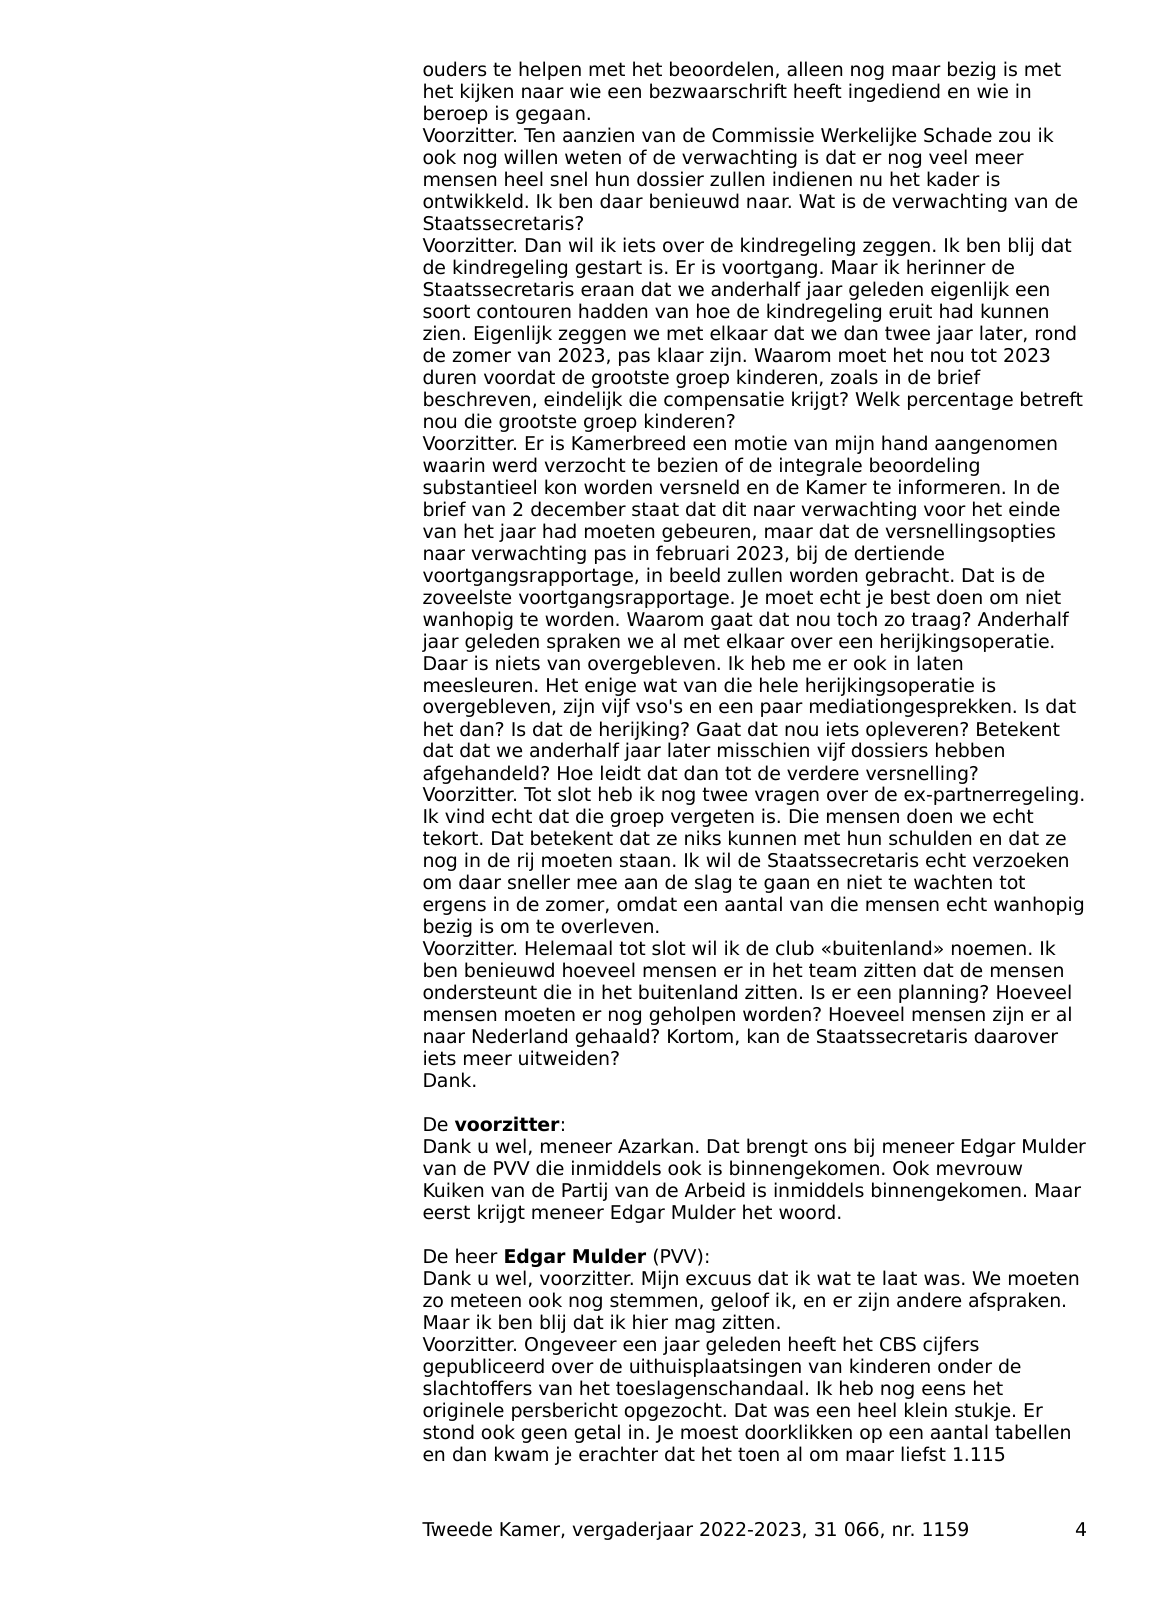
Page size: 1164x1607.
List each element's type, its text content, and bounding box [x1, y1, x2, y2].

text Voorzitter. Tot slot heb ik nog twee vragen over de ex-partnerregeling. Ik vind echt dat die groep vergeten is. Die mensen doen we echt tekort. Dat betekent dat ze niks kunnen met hun schulden en dat ze nog in de rij moeten staan. Ik wil de Staatssecretaris echt verzoeken om daar sneller mee aan de slag te gaan en niet te wachten tot ergens in de zomer, omdat een aantal van die mensen echt wanhopig bezig is om te overleven. [422, 784, 1087, 938]
text Dank. [422, 1070, 1087, 1092]
text Voorzitter. Er is Kamerbreed een motie van mijn hand aangenomen waarin werd verzocht te bezien of de integrale beoordeling substantieel kon worden versneld en de Kamer te informeren. In de brief van 2 december staat dat dit naar verwachting voor het einde van het jaar had moeten gebeuren, maar dat de versnellingsopties naar verwachting pas in februari 2023, bij de dertiende voortgangsrapportage, in beeld zullen worden gebracht. Dat is de zoveelste voortgangsrapportage. Je moet echt je best doen om niet wanhopig te worden. Waarom gaat dat nou toch zo traag? Anderhalf jaar geleden spraken we al met elkaar over een herijkingsoperatie. Daar is niets van overgebleven. Ik heb me er ook in laten meesleuren. Het enige wat van die hele herijkingsoperatie is overgebleven, zijn vijf vso's en een paar mediationgesprekken. Is dat het dan? Is dat de herijking? Gaat dat nou iets opleveren? Betekent dat dat we anderhalf jaar later misschien vijf dossiers hebben afgehandeld? Hoe leidt dat dan tot de verdere versnelling? [422, 433, 1087, 784]
text Dank u wel, meneer Azarkan. Dat brengt ons bij meneer Edgar Mulder van de PVV die inmiddels ook is binnengekomen. Ook mevrouw Kuiken van de Partij van de Arbeid is inmiddels binnengekomen. Maar eerst krijgt meneer Edgar Mulder het woord. [422, 1136, 1087, 1224]
text De heer Edgar Mulder (PVV): [422, 1246, 1087, 1268]
text Voorzitter. Dan wil ik iets over de kindregeling zeggen. Ik ben blij dat de kindregeling gestart is. Er is voortgang. Maar ik herinner de Staatssecretaris eraan dat we anderhalf jaar geleden eigenlijk een soort contouren hadden van hoe de kindregeling eruit had kunnen zien. Eigenlijk zeggen we met elkaar dat we dan twee jaar later, rond de zomer van 2023, pas klaar zijn. Waarom moet het nou tot 2023 duren voordat de grootste groep kinderen, zoals in de brief beschreven, eindelijk die compensatie krijgt? Welk percentage betreft nou die grootste groep kinderen? [422, 235, 1087, 433]
text Voorzitter. Ten aanzien van de Commissie Werkelijke Schade zou ik ook nog willen weten of de verwachting is dat er nog veel meer mensen heel snel hun dossier zullen indienen nu het kader is ontwikkeld. Ik ben daar benieuwd naar. Wat is de verwachting van de Staatssecretaris? [422, 125, 1087, 235]
text Voorzitter. Helemaal tot slot wil ik de club «buitenland» noemen. Ik ben benieuwd hoeveel mensen er in het team zitten dat de mensen ondersteunt die in het buitenland zitten. Is er een planning? Hoeveel mensen moeten er nog geholpen worden? Hoeveel mensen zijn er al naar Nederland gehaald? Kortom, kan de Staatssecretaris daarover iets meer uitweiden? [422, 938, 1087, 1070]
text Voorzitter. Ongeveer een jaar geleden heeft het CBS cijfers gepubliceerd over de uithuisplaatsingen van kinderen onder de slachtoffers van het toeslagenschandaal. Ik heb nog eens het originele persbericht opgezocht. Dat was een heel klein stukje. Er stond ook geen getal in. Je moest doorklikken op een aantal tabellen en dan kwam je erachter dat het toen al om maar liefst 1.115 [422, 1334, 1087, 1466]
text De voorzitter: [422, 1114, 1087, 1136]
text Dank u wel, voorzitter. Mijn excuus dat ik wat te laat was. We moeten zo meteen ook nog stemmen, geloof ik, en er zijn andere afspraken. Maar ik ben blij dat ik hier mag zitten. [422, 1268, 1087, 1334]
text ouders te helpen met het beoordelen, alleen nog maar bezig is met het kijken naar wie een bezwaarschrift heeft ingediend en wie in beroep is gegaan. [422, 59, 1087, 125]
